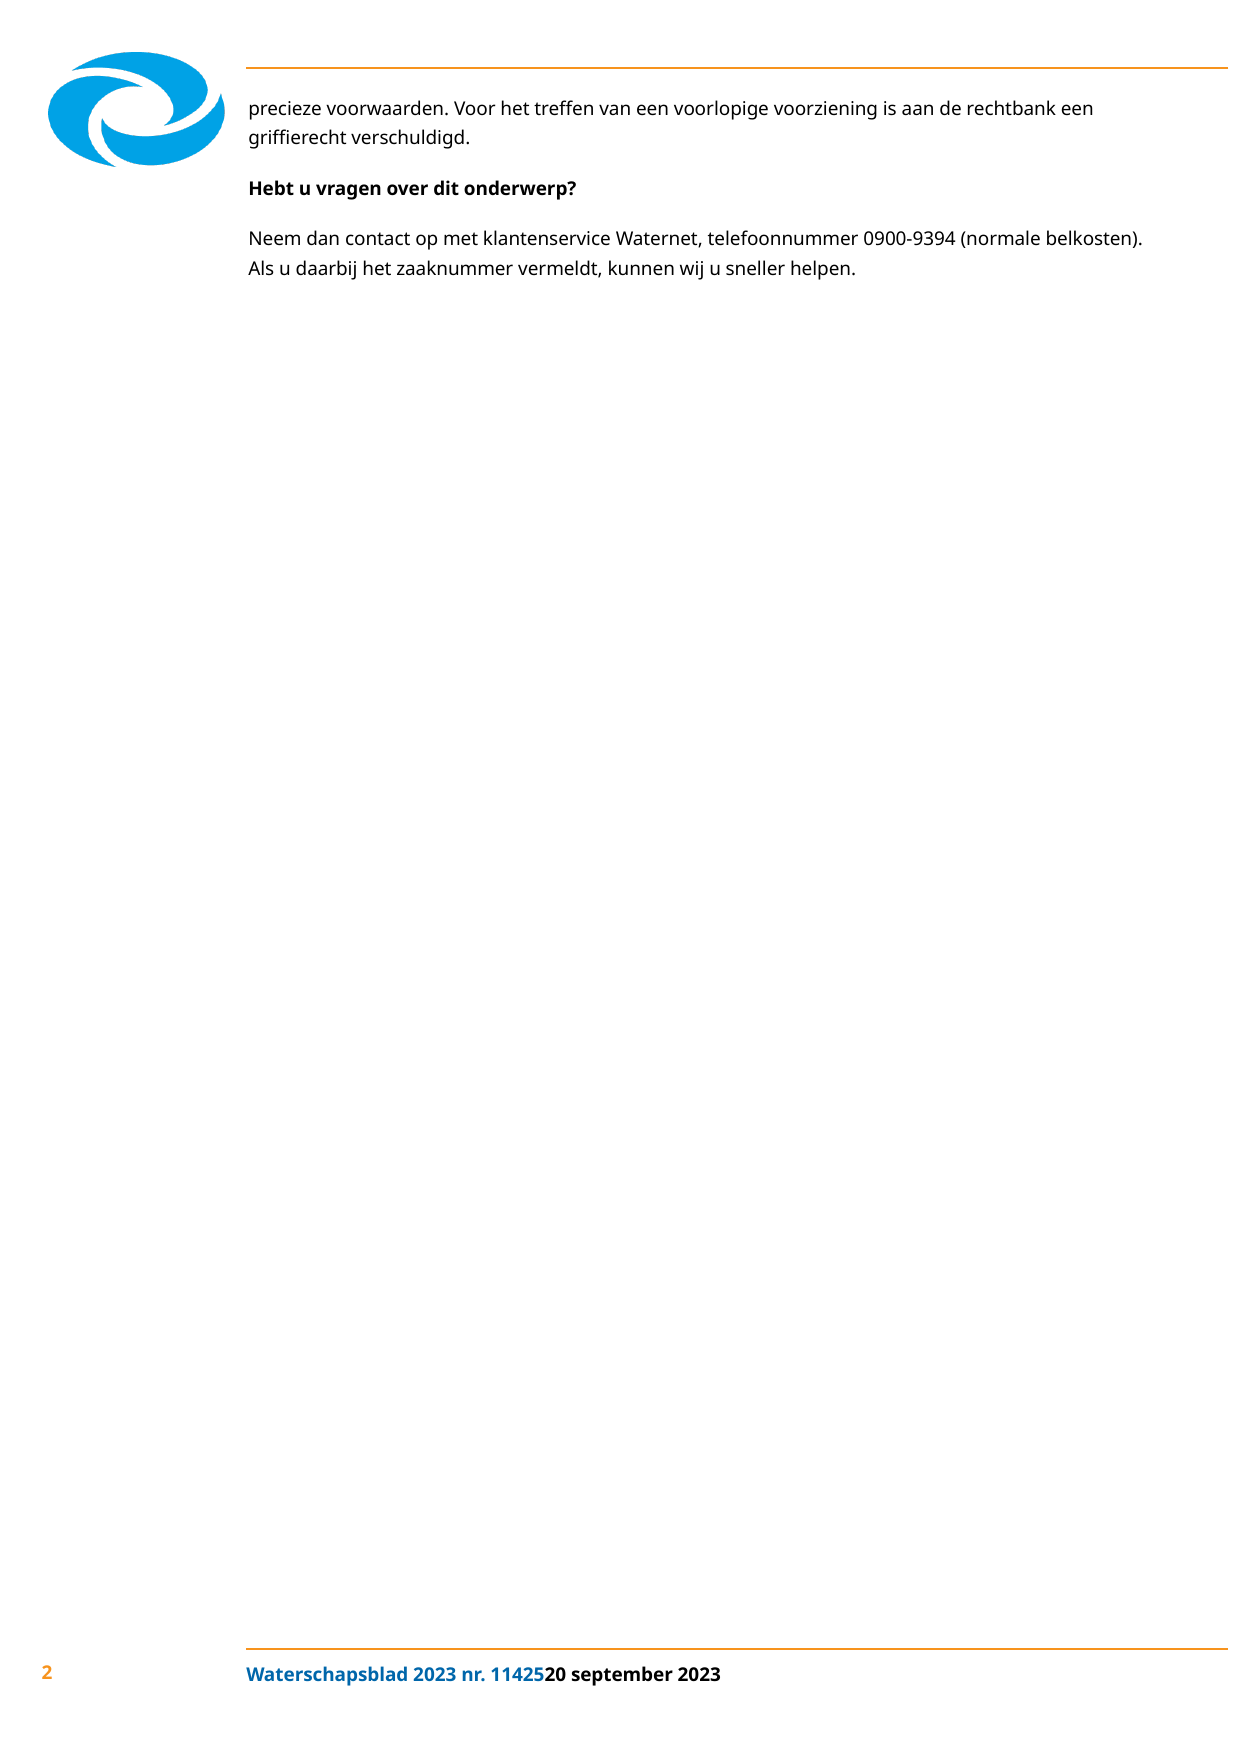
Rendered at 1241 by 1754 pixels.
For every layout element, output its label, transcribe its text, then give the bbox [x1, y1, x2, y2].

picture [41, 47, 231, 172]
text Hebt u vragen over dit onderwerp? [248, 175, 1152, 201]
text Neem dan contact op met klantenservice Waternet, telefoonnummer 0900-9394 (normale belkosten). Als u daarbij het zaaknummer vermeldt, kunnen wij u sneller helpen. [248, 225, 1152, 281]
text precieze voorwaarden. Voor het treffen van een voorlopige voorziening is aan de rechtbank een griffierecht verschuldigd. [248, 95, 1152, 150]
